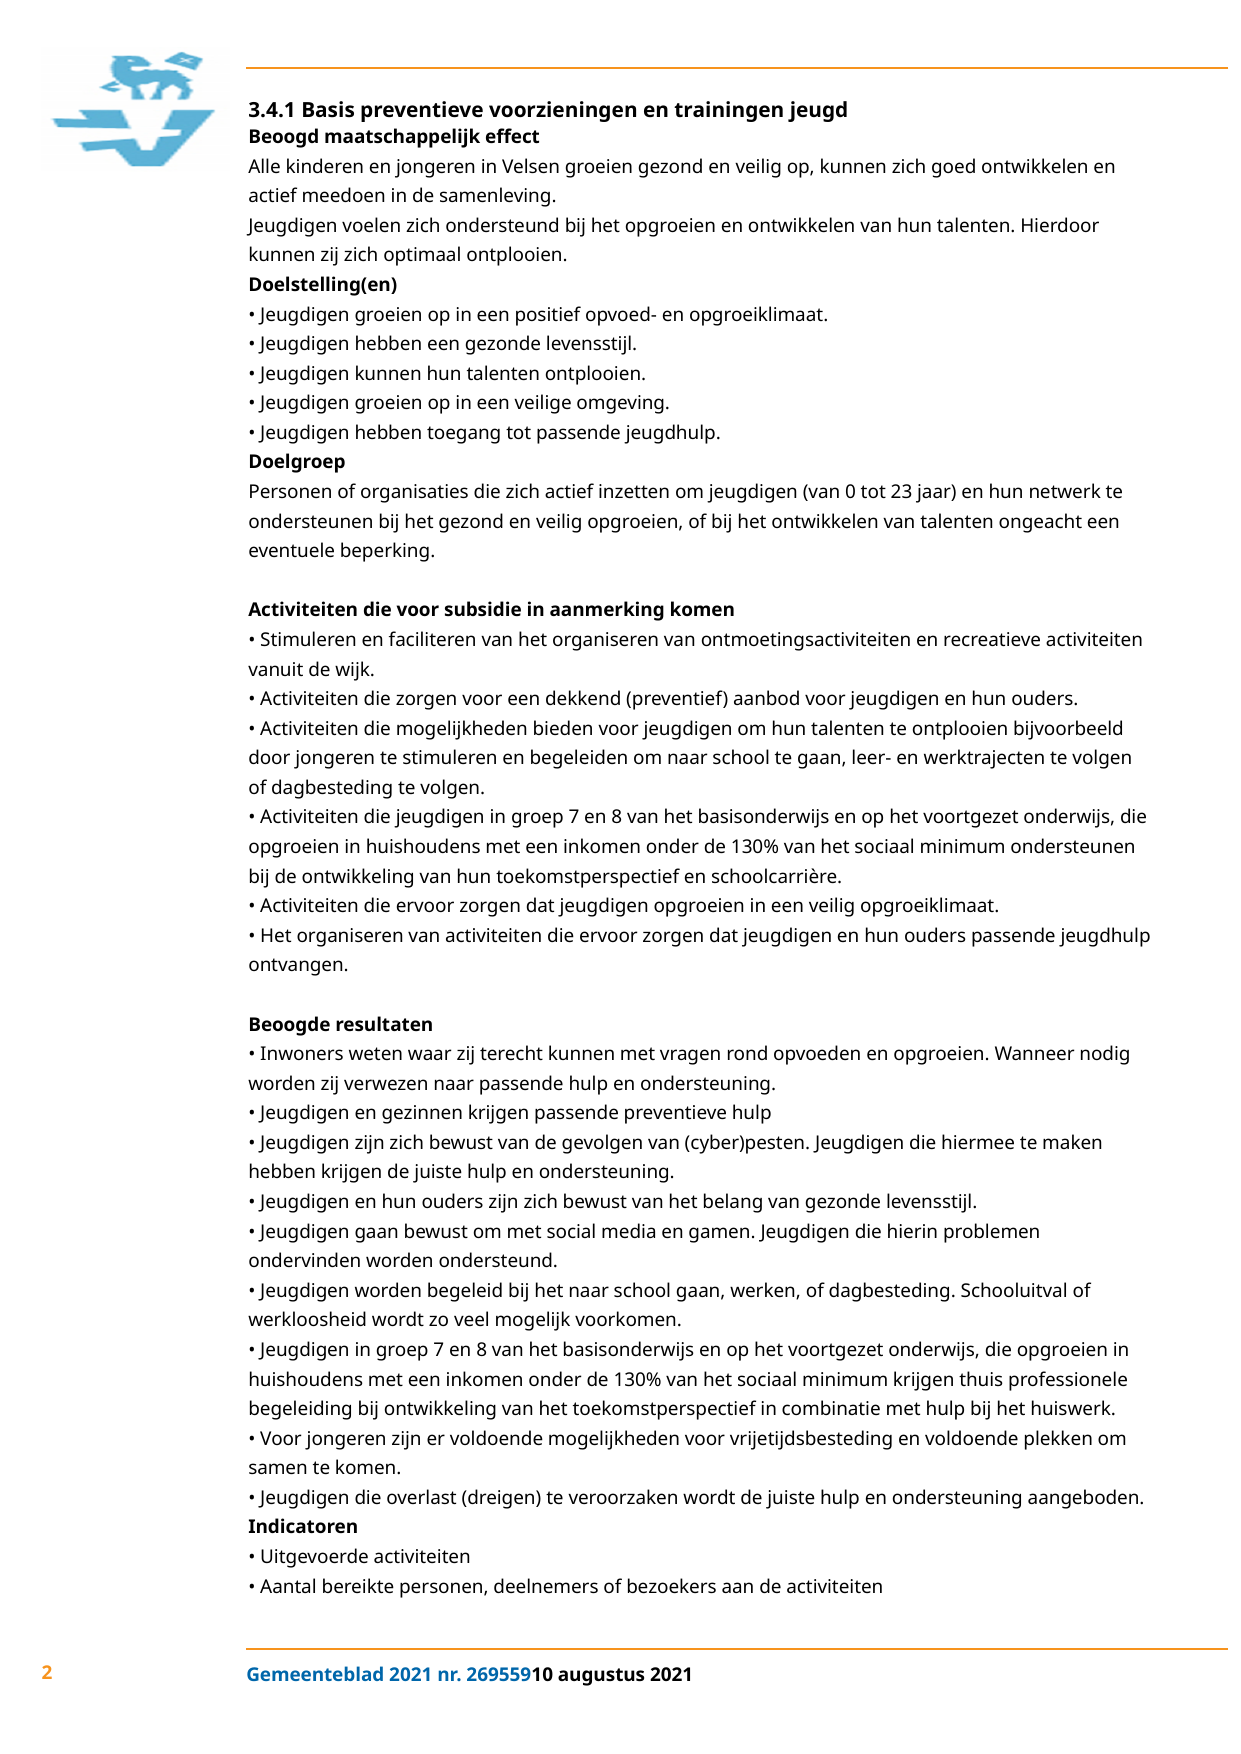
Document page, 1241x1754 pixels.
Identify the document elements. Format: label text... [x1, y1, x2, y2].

text • Jeugdigen groeien op in een veilige omgeving. [248, 389, 1152, 415]
text • Jeugdigen in groep 7 en 8 van het basisonderwijs en op het voortgezet onderwijs, die opgroeien in huishoudens met een inkomen onder de 130% van het sociaal minimum krijgen thuis professionele begeleiding bij ontwikkeling van het toekomstperspectief in combinatie met hulp bij het huiswerk. [248, 1336, 1152, 1421]
text 3.4.1 Basis preventieve voorzieningen en trainingen jeugd [248, 95, 1152, 123]
text Alle kinderen en jongeren in Velsen groeien gezond en veilig op, kunnen zich goed ontwikkelen en actief meedoen in de samenleving. [248, 153, 1152, 208]
text Beoogd maatschappelijk effect [248, 123, 1152, 149]
text • Aantal bereikte personen, deelnemers of bezoekers aan de activiteiten [248, 1573, 1152, 1598]
text • Activiteiten die zorgen voor een dekkend (preventief) aanbod voor jeugdigen en hun ouders. [248, 685, 1152, 711]
text Jeugdigen voelen zich ondersteund bij het opgroeien en ontwikkelen van hun talenten. Hierdoor kunnen zij zich optimaal ontplooien. [248, 212, 1152, 267]
text • Jeugdigen die overlast (dreigen) te veroorzaken wordt de juiste hulp en ondersteuning aangeboden. [248, 1484, 1152, 1510]
text • Activiteiten die ervoor zorgen dat jeugdigen opgroeien in een veilig opgroeiklimaat. [248, 892, 1152, 918]
text • Jeugdigen worden begeleid bij het naar school gaan, werken, of dagbesteding. Schooluitval of werkloosheid wordt zo veel mogelijk voorkomen. [248, 1277, 1152, 1332]
text • Uitgevoerde activiteiten [248, 1543, 1152, 1569]
text • Jeugdigen zijn zich bewust van de gevolgen van (cyber)pesten. Jeugdigen die hiermee te maken hebben krijgen de juiste hulp en ondersteuning. [248, 1129, 1152, 1184]
text • Jeugdigen gaan bewust om met social media en gamen. Jeugdigen die hierin problemen ondervinden worden ondersteund. [248, 1218, 1152, 1273]
text • Jeugdigen kunnen hun talenten ontplooien. [248, 360, 1152, 386]
text Indicatoren [248, 1514, 1152, 1539]
text • Jeugdigen hebben een gezonde levensstijl. [248, 330, 1152, 356]
text • Jeugdigen en gezinnen krijgen passende preventieve hulp [248, 1099, 1152, 1125]
picture [41, 47, 231, 172]
text • Stimuleren en faciliteren van het organiseren van ontmoetingsactiviteiten en recreatieve activiteiten vanuit de wijk. [248, 626, 1152, 681]
text • Jeugdigen en hun ouders zijn zich bewust van het belang van gezonde levensstijl. [248, 1188, 1152, 1214]
text • Voor jongeren zijn er voldoende mogelijkheden voor vrijetijdsbesteding en voldoende plekken om samen te komen. [248, 1425, 1152, 1480]
text • Activiteiten die mogelijkheden bieden voor jeugdigen om hun talenten te ontplooien bijvoorbeeld door jongeren te stimuleren en begeleiden om naar school te gaan, leer- en werktrajecten te volgen of dagbesteding te volgen. [248, 715, 1152, 800]
text Activiteiten die voor subsidie in aanmerking komen [248, 597, 1152, 622]
text • Jeugdigen groeien op in een positief opvoed- en opgroeiklimaat. [248, 301, 1152, 326]
text • Activiteiten die jeugdigen in groep 7 en 8 van het basisonderwijs en op het voortgezet onderwijs, die opgroeien in huishoudens met een inkomen onder de 130% van het sociaal minimum ondersteunen bij de ontwikkeling van hun toekomstperspectief en schoolcarrière. [248, 804, 1152, 888]
text Beoogde resultaten [248, 1011, 1152, 1036]
text Personen of organisaties die zich actief inzetten om jeugdigen (van 0 tot 23 jaar) en hun netwerk te ondersteunen bij het gezond en veilig opgroeien, of bij het ontwikkelen van talenten ongeacht een eventuele beperking. [248, 478, 1152, 563]
text • Inwoners weten waar zij terecht kunnen met vragen rond opvoeden en opgroeien. Wanneer nodig worden zij verwezen naar passende hulp en ondersteuning. [248, 1040, 1152, 1096]
text • Het organiseren van activiteiten die ervoor zorgen dat jeugdigen en hun ouders passende jeugdhulp ontvangen. [248, 922, 1152, 977]
text • Jeugdigen hebben toegang tot passende jeugdhulp. [248, 419, 1152, 445]
text Doelgroep [248, 449, 1152, 474]
text Doelstelling(en) [248, 271, 1152, 297]
